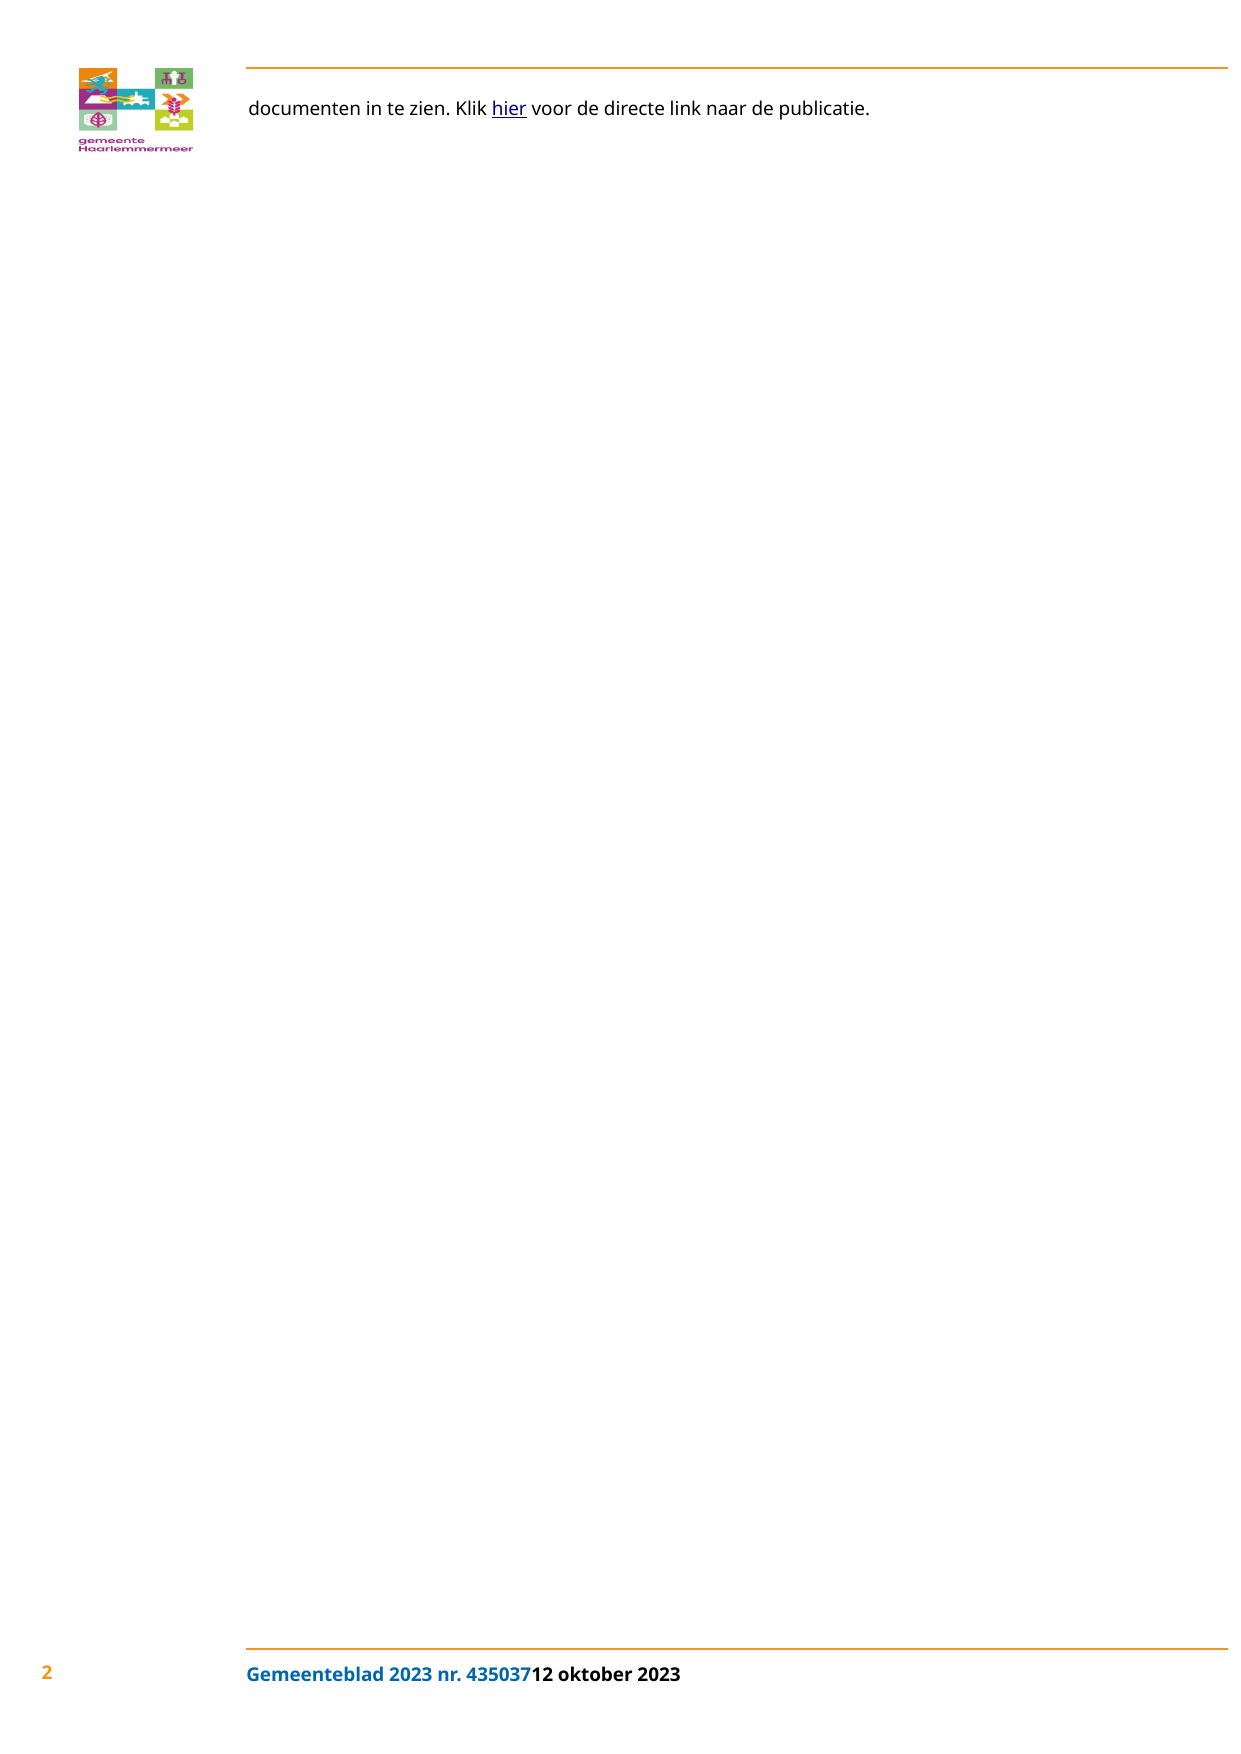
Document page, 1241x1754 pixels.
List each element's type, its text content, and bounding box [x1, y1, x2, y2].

text documenten in te zien. Klik hier voor de directe link naar de publicatie. [248, 95, 1152, 121]
picture [41, 47, 231, 172]
